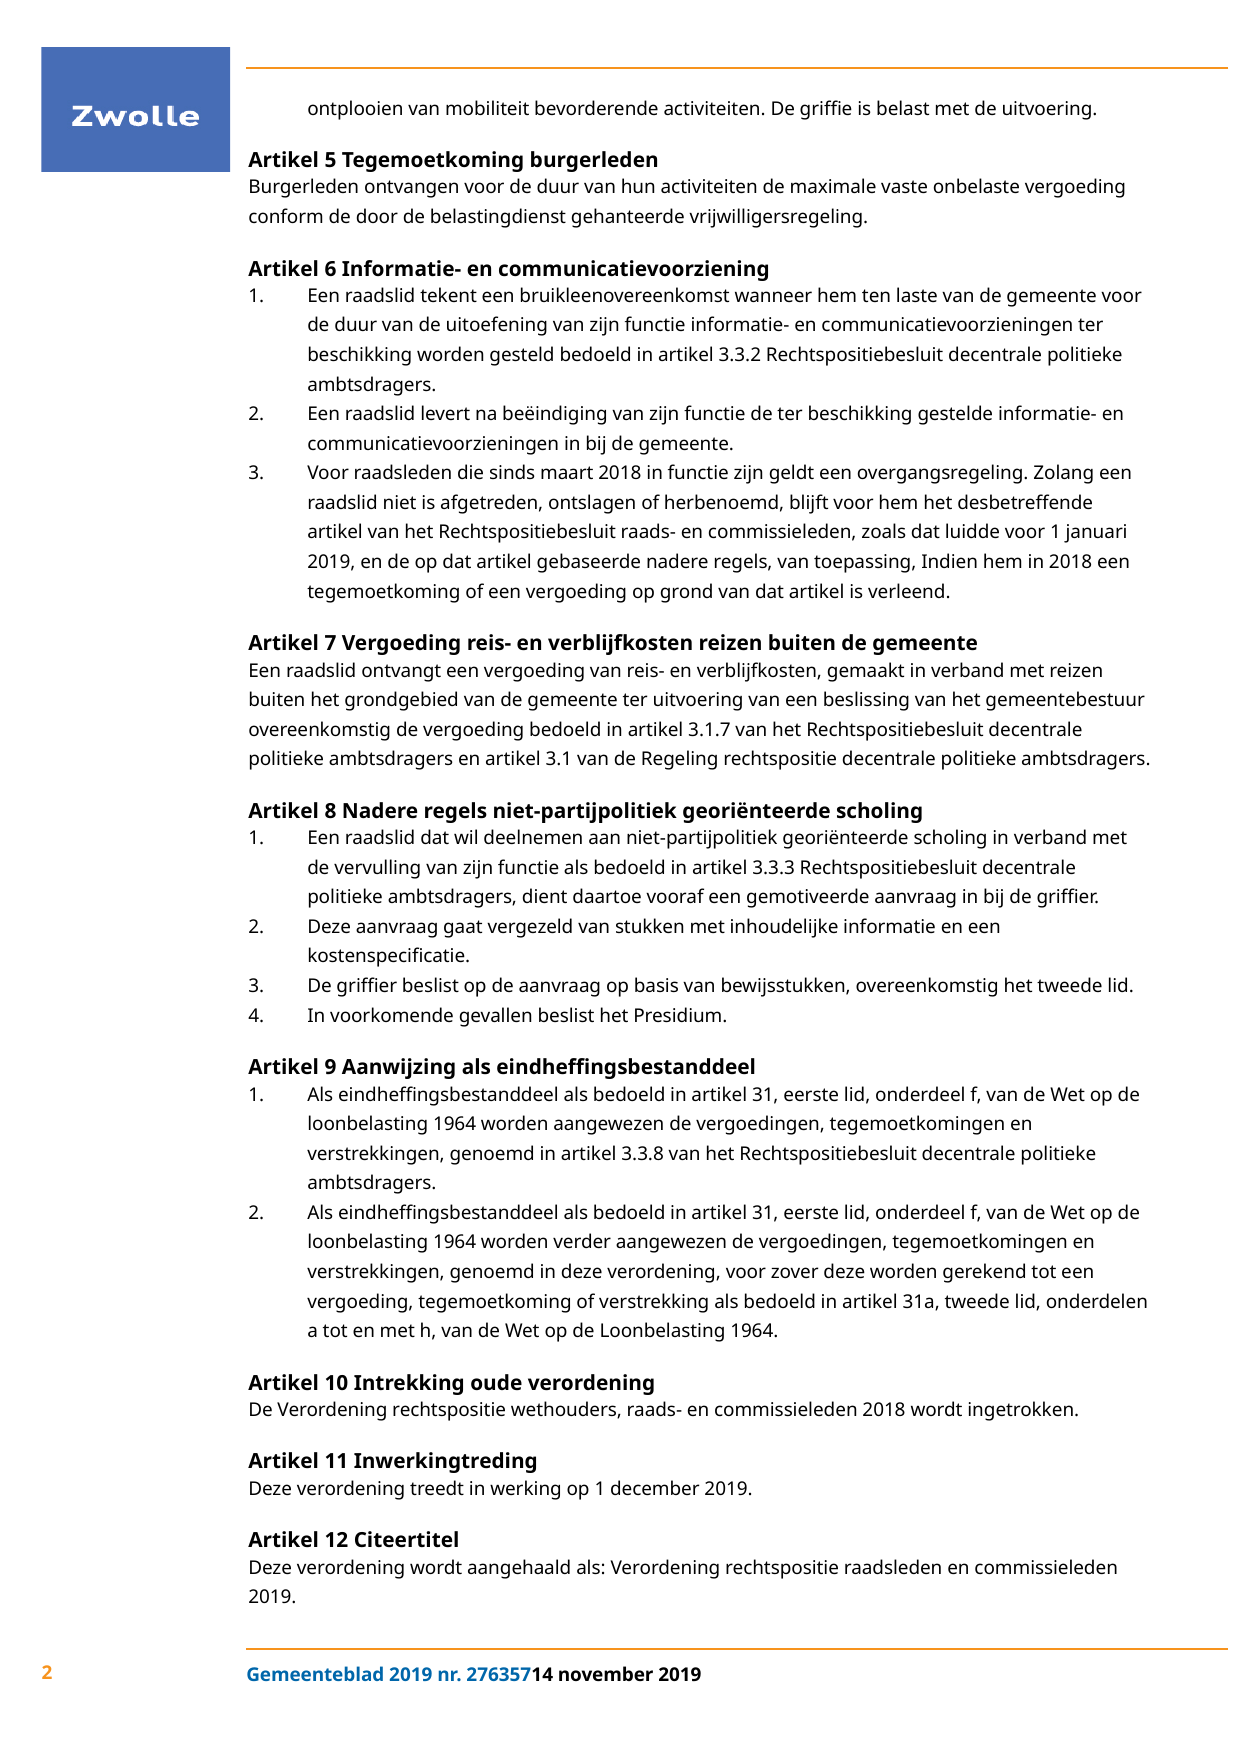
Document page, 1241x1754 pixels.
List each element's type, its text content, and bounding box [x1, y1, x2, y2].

text Artikel 6 Informatie- en communicatievoorziening [248, 254, 1152, 282]
text Artikel 9 Aanwijzing als eindheffingsbestanddeel [248, 1052, 1152, 1081]
text Artikel 10 Intrekking oude verordening [248, 1368, 1152, 1396]
list ontplooien van mobiliteit bevorderende activiteiten. De griffie is belast met de uitvoering. [248, 95, 1152, 121]
list Een raadslid levert na beëindiging van zijn functie de ter beschikking gestelde informatie- en communicatievoorzieningen in bij de gemeente. [248, 400, 1152, 456]
list Voor raadsleden die sinds maart 2018 in functie zijn geldt een overgangsregeling. Zolang een raadslid niet is afgetreden, ontslagen of herbenoemd, blijft voor hem het desbetreffende artikel van het Rechtspositiebesluit raads- en commissieleden, zoals dat luidde voor 1 januari 2019, en de op dat artikel gebaseerde nadere regels, van toepassing, Indien hem in 2018 een tegemoetkoming of een vergoeding op grond van dat artikel is verleend. [248, 459, 1152, 604]
text De Verordening rechtspositie wethouders, raads- en commissieleden 2018 wordt ingetrokken. [248, 1396, 1152, 1422]
text Burgerleden ontvangen voor de duur van hun activiteiten de maximale vaste onbelaste vergoeding conform de door de belastingdienst gehanteerde vrijwilligersregeling. [248, 174, 1152, 229]
text Artikel 11 Inwerkingtreding [248, 1447, 1152, 1475]
text Een raadslid ontvangt een vergoeding van reis- en verblijfkosten, gemaakt in verband met reizen buiten het grondgebied van de gemeente ter uitvoering van een beslissing van het gemeentebestuur overeenkomstig de vergoeding bedoeld in artikel 3.1.7 van het Rechtspositiebesluit decentrale politieke ambtsdragers en artikel 3.1 van de Regeling rechtspositie decentrale politieke ambtsdragers. [248, 657, 1152, 771]
list In voorkomende gevallen beslist het Presidium. [248, 1002, 1152, 1028]
text Artikel 5 Tegemoetkoming burgerleden [248, 145, 1152, 174]
list Als eindheffingsbestanddeel als bedoeld in artikel 31, eerste lid, onderdeel f, van de Wet op de loonbelasting 1964 worden verder aangewezen de vergoedingen, tegemoetkomingen en verstrekkingen, genoemd in deze verordening, voor zover deze worden gerekend tot een vergoeding, tegemoetkoming of verstrekking als bedoeld in artikel 31a, tweede lid, onderdelen a tot en met h, van de Wet op de Loonbelasting 1964. [248, 1199, 1152, 1343]
text Artikel 7 Vergoeding reis- en verblijfkosten reizen buiten de gemeente [248, 628, 1152, 657]
list Als eindheffingsbestanddeel als bedoeld in artikel 31, eerste lid, onderdeel f, van de Wet op de loonbelasting 1964 worden aangewezen de vergoedingen, tegemoetkomingen en verstrekkingen, genoemd in artikel 3.3.8 van het Rechtspositiebesluit decentrale politieke ambtsdragers. [248, 1081, 1152, 1195]
text Deze verordening wordt aangehaald als: Verordening rechtspositie raadsleden en commissieleden 2019. [248, 1554, 1152, 1609]
text Artikel 12 Citeertitel [248, 1526, 1152, 1554]
list Een raadslid tekent een bruikleenovereenkomst wanneer hem ten laste van de gemeente voor de duur van de uitoefening van zijn functie informatie- en communicatievoorzieningen ter beschikking worden gesteld bedoeld in artikel 3.3.2 Rechtspositiebesluit decentrale politieke ambtsdragers. [248, 282, 1152, 397]
list Deze aanvraag gaat vergezeld van stukken met inhoudelijke informatie en een kostenspecificatie. [248, 913, 1152, 968]
picture [41, 47, 231, 172]
list Een raadslid dat wil deelnemen aan niet-partijpolitiek georiënteerde scholing in verband met de vervulling van zijn functie als bedoeld in artikel 3.3.3 Rechtspositiebesluit decentrale politieke ambtsdragers, dient daartoe vooraf een gemotiveerde aanvraag in bij de griffier. [248, 824, 1152, 909]
list De griffier beslist op de aanvraag op basis van bewijsstukken, overeenkomstig het tweede lid. [248, 972, 1152, 998]
text Artikel 8 Nadere regels niet-partijpolitiek georiënteerde scholing [248, 796, 1152, 824]
text Deze verordening treedt in werking op 1 december 2019. [248, 1475, 1152, 1501]
